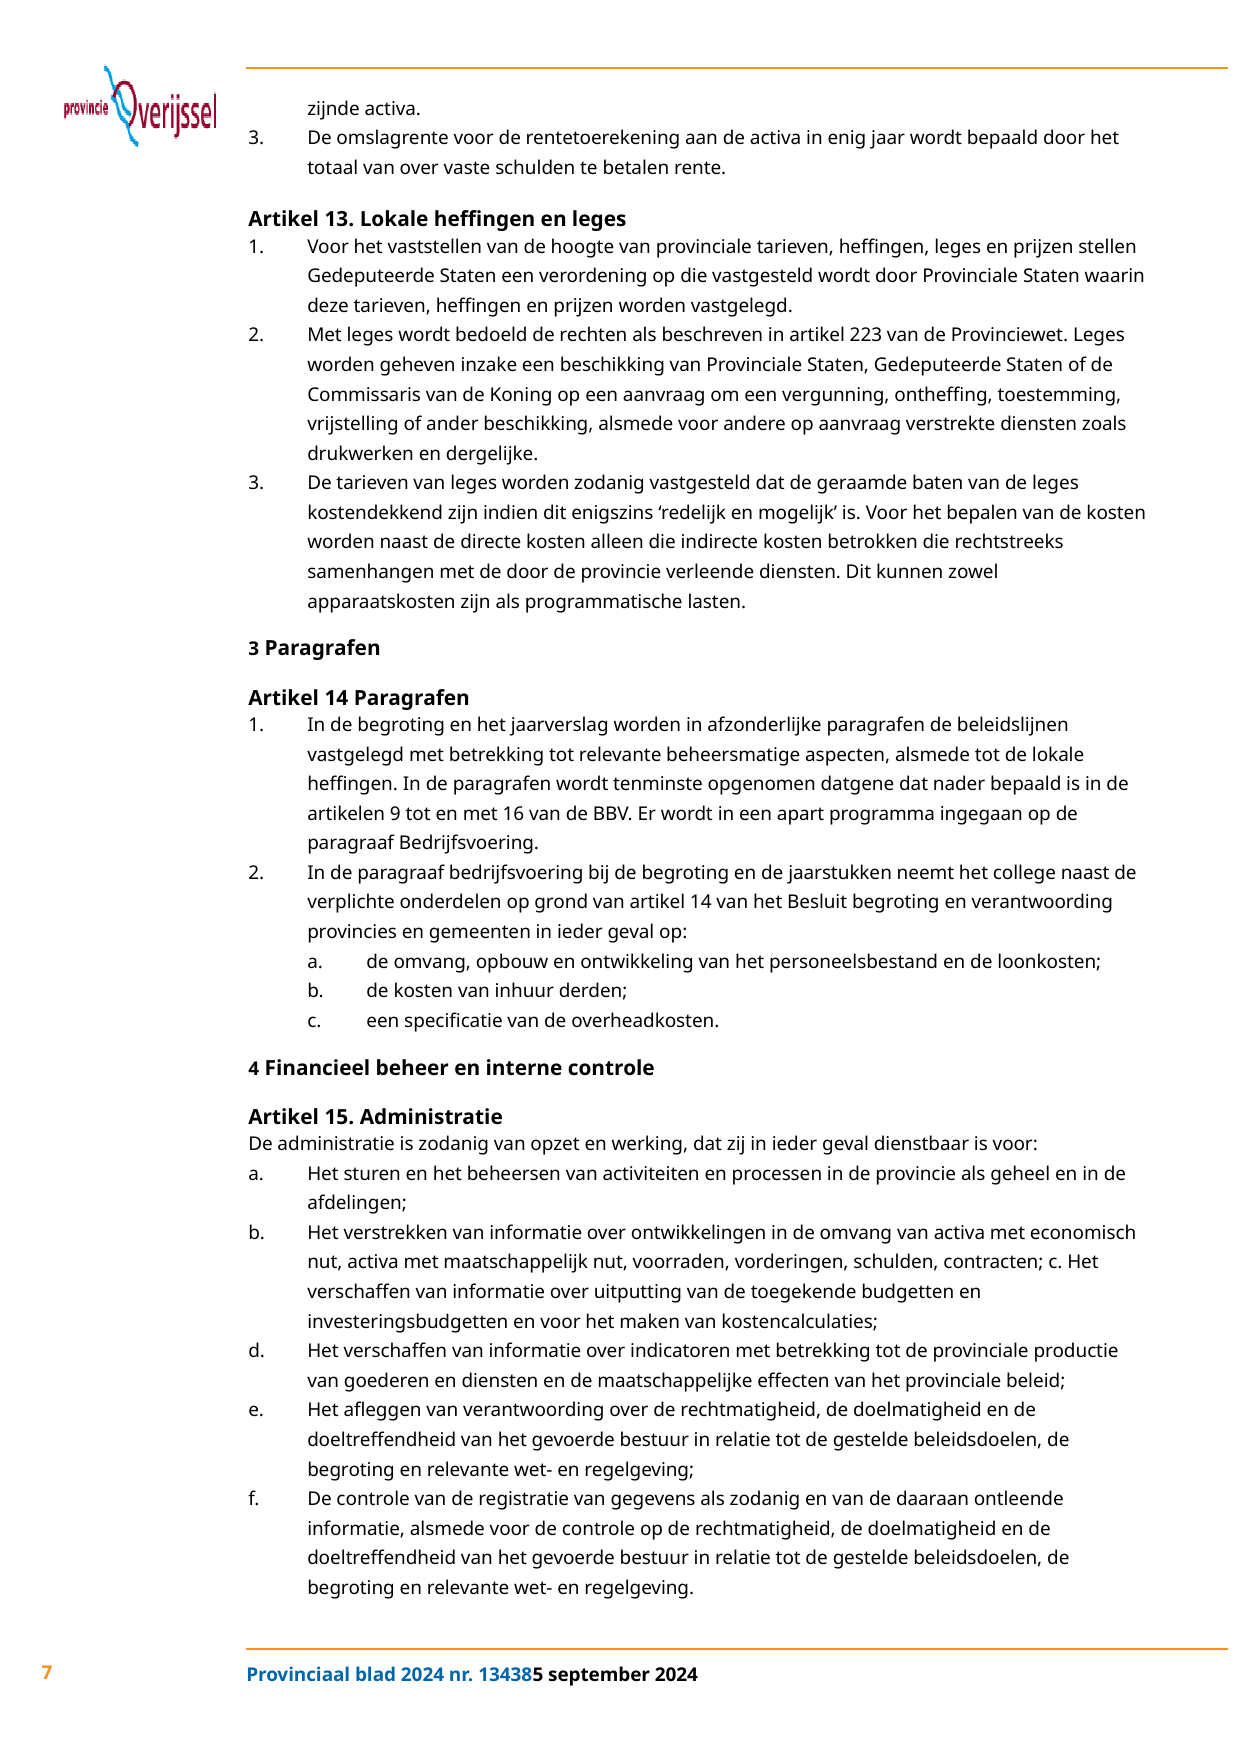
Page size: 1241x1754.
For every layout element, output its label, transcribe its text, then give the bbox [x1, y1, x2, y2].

list Het verstrekken van informatie over ontwikkelingen in de omvang van activa met economisch nut, activa met maatschappelijk nut, voorraden, vorderingen, schulden, contracten; c. Het verschaffen van informatie over uitputting van de toegekende budgetten en investeringsbudgetten en voor het maken van kostencalculaties; [248, 1219, 1152, 1333]
list Het sturen en het beheersen van activiteiten en processen in de provincie als geheel en in de afdelingen; [248, 1160, 1152, 1215]
text 3 Paragrafen [248, 633, 1152, 662]
list De omslagrente voor de rentetoerekening aan de activa in enig jaar wordt bepaald door het totaal van over vaste schulden te betalen rente. [248, 124, 1152, 180]
list In de begroting en het jaarverslag worden in afzonderlijke paragrafen de beleidslijnen vastgelegd met betrekking tot relevante beheersmatige aspecten, alsmede tot de lokale heffingen. In de paragrafen wordt tenminste opgenomen datgene dat nader bepaald is in de artikelen 9 tot en met 16 van de BBV. Er wordt in een apart programma ingegaan op de paragraaf Bedrijfsvoering. [248, 711, 1152, 855]
text 4 Financieel beheer en interne controle [248, 1053, 1152, 1081]
text De administratie is zodanig van opzet en werking, dat zij in ieder geval dienstbaar is voor: [248, 1130, 1152, 1156]
list Voor het vaststellen van de hoogte van provinciale tarieven, heffingen, leges en prijzen stellen Gedeputeerde Staten een verordening op die vastgesteld wordt door Provinciale Staten waarin deze tarieven, heffingen en prijzen worden vastgelegd. [248, 233, 1152, 318]
list In de paragraaf bedrijfsvoering bij de begroting en de jaarstukken neemt het college naast de verplichte onderdelen op grond van artikel 14 van het Besluit begroting en verantwoording provincies en gemeenten in ieder geval op: [248, 859, 1152, 944]
list Met leges wordt bedoeld de rechten als beschreven in artikel 223 van de Provinciewet. Leges worden geheven inzake een beschikking van Provinciale Staten, Gedeputeerde Staten of de Commissaris van de Koning op een aanvraag om een vergunning, ontheffing, toestemming, vrijstelling of ander beschikking, alsmede voor andere op aanvraag verstrekte diensten zoals drukwerken en dergelijke. [248, 322, 1152, 466]
list de omvang, opbouw en ontwikkeling van het personeelsbestand en de loonkosten; [307, 948, 1152, 973]
list zijnde activa. [248, 95, 1152, 121]
list De tarieven van leges worden zodanig vastgesteld dat de geraamde baten van de leges kostendekkend zijn indien dit enigszins ‘redelijk en mogelijk’ is. Voor het bepalen van de kosten worden naast de directe kosten alleen die indirecte kosten betrokken die rechtstreeks samenhangen met de door de provincie verleende diensten. Dit kunnen zowel apparaatskosten zijn als programmatische lasten. [248, 469, 1152, 613]
list Het verschaffen van informatie over indicatoren met betrekking tot de provinciale productie van goederen en diensten en de maatschappelijke effecten van het provinciale beleid; [248, 1337, 1152, 1393]
text Artikel 13. Lokale heffingen en leges [248, 204, 1152, 233]
picture [41, 47, 231, 172]
list een specificatie van de overheadkosten. [307, 1007, 1152, 1033]
text Artikel 15. Administratie [248, 1102, 1152, 1130]
list De controle van de registratie van gegevens als zodanig en van de daaraan ontleende informatie, alsmede voor de controle op de rechtmatigheid, de doelmatigheid en de doeltreffendheid van het gevoerde bestuur in relatie tot de gestelde beleidsdoelen, de begroting en relevante wet- en regelgeving. [248, 1485, 1152, 1600]
list de kosten van inhuur derden; [307, 977, 1152, 1003]
text Artikel 14 Paragrafen [248, 683, 1152, 711]
list Het afleggen van verantwoording over de rechtmatigheid, de doelmatigheid en de doeltreffendheid van het gevoerde bestuur in relatie tot de gestelde beleidsdoelen, de begroting en relevante wet- en regelgeving; [248, 1397, 1152, 1481]
